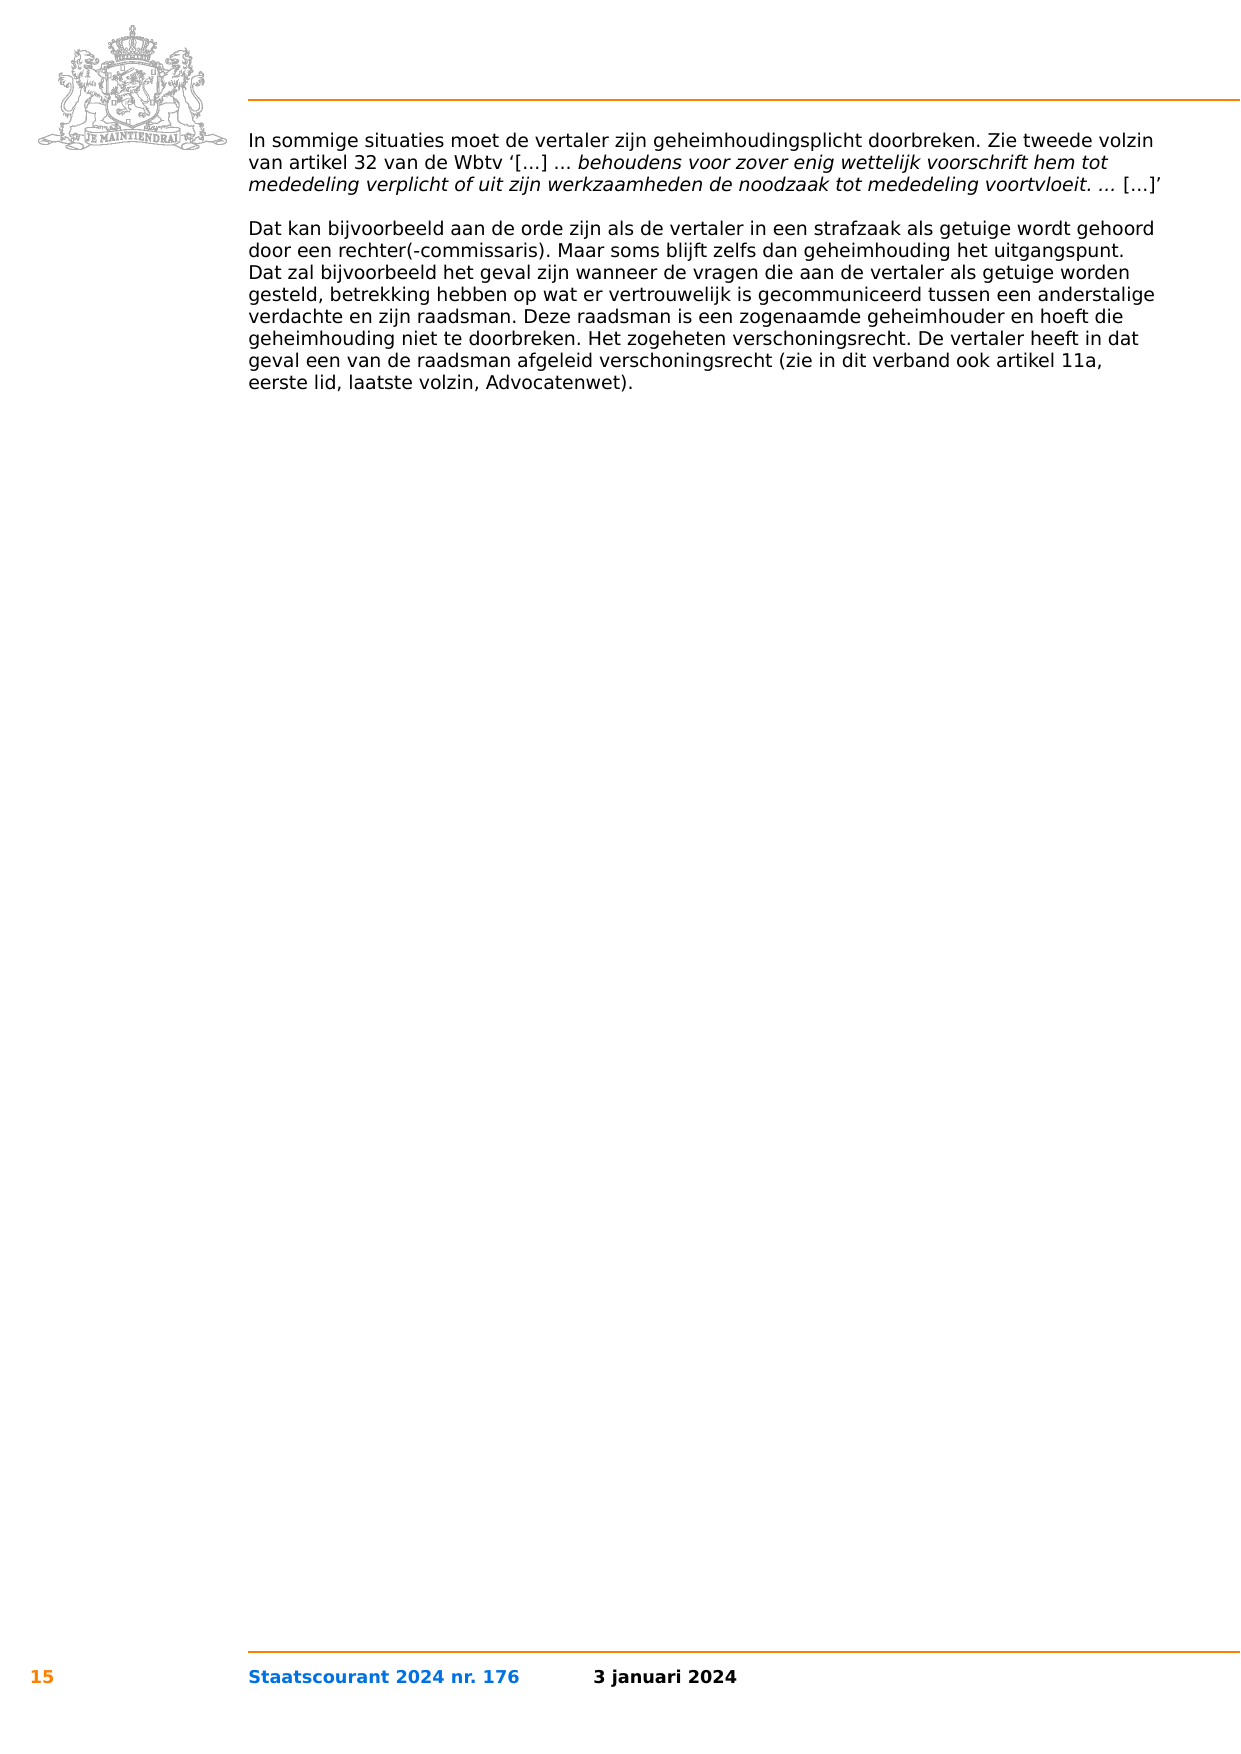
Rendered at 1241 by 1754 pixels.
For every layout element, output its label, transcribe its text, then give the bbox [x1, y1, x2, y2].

picture [38, 25, 227, 150]
text Dat kan bijvoorbeeld aan de orde zijn als de vertaler in een strafzaak als getuige wordt gehoord door een rechter(-commissaris). Maar soms blijft zelfs dan geheimhouding het uitgangspunt. Dat zal bijvoorbeeld het geval zijn wanneer de vragen die aan de vertaler als getuige worden gesteld, betrekking hebben op wat er vertrouwelijk is gecommuniceerd tussen een anderstalige verdachte en zijn raadsman. Deze raadsman is een zogenaamde geheimhouder en hoeft die geheimhouding niet te doorbreken. Het zogeheten verschoningsrecht. De vertaler heeft in dat geval een van de raadsman afgeleid verschoningsrecht (zie in dit verband ook artikel 11a, eerste lid, laatste volzin, Advocatenwet). [248, 218, 1163, 393]
text In sommige situaties moet de vertaler zijn geheimhoudingsplicht doorbreken. Zie tweede volzin van artikel 32 van de Wbtv ‘[...] ... behoudens voor zover enig wettelijk voorschrift hem tot mededeling verplicht of uit zijn werkzaamheden de noodzaak tot mededeling voortvloeit. ... [...]’ [248, 130, 1163, 196]
